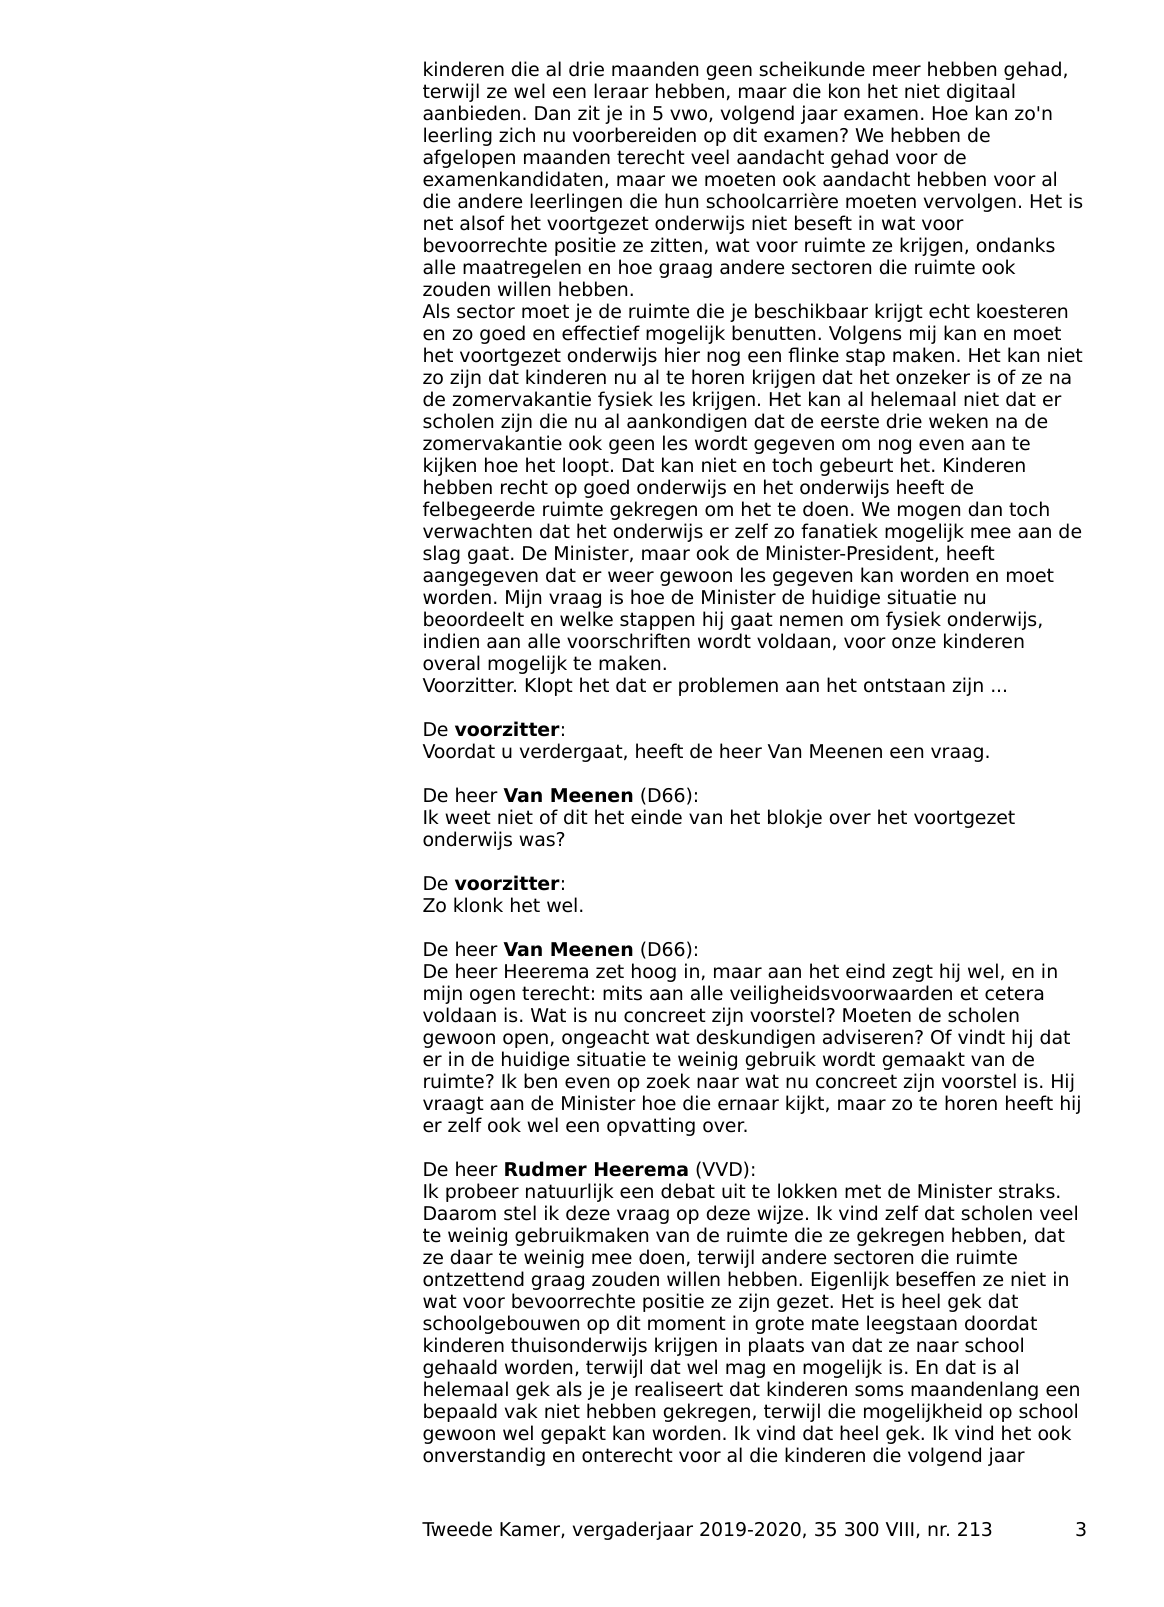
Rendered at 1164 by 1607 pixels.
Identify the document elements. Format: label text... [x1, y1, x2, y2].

text Als sector moet je de ruimte die je beschikbaar krijgt echt koesteren en zo goed en effectief mogelijk benutten. Volgens mij kan en moet het voortgezet onderwijs hier nog een flinke stap maken. Het kan niet zo zijn dat kinderen nu al te horen krijgen dat het onzeker is of ze na de zomervakantie fysiek les krijgen. Het kan al helemaal niet dat er scholen zijn die nu al aankondigen dat de eerste drie weken na de zomervakantie ook geen les wordt gegeven om nog even aan te kijken hoe het loopt. Dat kan niet en toch gebeurt het. Kinderen hebben recht op goed onderwijs en het onderwijs heeft de felbegeerde ruimte gekregen om het te doen. We mogen dan toch verwachten dat het onderwijs er zelf zo fanatiek mogelijk mee aan de slag gaat. De Minister, maar ook de Minister-President, heeft aangegeven dat er weer gewoon les gegeven kan worden en moet worden. Mijn vraag is hoe de Minister de huidige situatie nu beoordeelt en welke stappen hij gaat nemen om fysiek onderwijs, indien aan alle voorschriften wordt voldaan, voor onze kinderen overal mogelijk te maken. [422, 301, 1087, 674]
text De heer Van Meenen (D66): [422, 939, 1087, 961]
text De heer Heerema zet hoog in, maar aan het eind zegt hij wel, en in mijn ogen terecht: mits aan alle veiligheidsvoorwaarden et cetera voldaan is. Wat is nu concreet zijn voorstel? Moeten de scholen gewoon open, ongeacht wat deskundigen adviseren? Of vindt hij dat er in de huidige situatie te weinig gebruik wordt gemaakt van de ruimte? Ik ben even op zoek naar wat nu concreet zijn voorstel is. Hij vraagt aan de Minister hoe die ernaar kijkt, maar zo te horen heeft hij er zelf ook wel een opvatting over. [422, 961, 1087, 1137]
text Zo klonk het wel. [422, 895, 1087, 917]
text kinderen die al drie maanden geen scheikunde meer hebben gehad, terwijl ze wel een leraar hebben, maar die kon het niet digitaal aanbieden. Dan zit je in 5 vwo, volgend jaar examen. Hoe kan zo'n leerling zich nu voorbereiden op dit examen? We hebben de afgelopen maanden terecht veel aandacht gehad voor de examenkandidaten, maar we moeten ook aandacht hebben voor al die andere leerlingen die hun schoolcarrière moeten vervolgen. Het is net alsof het voortgezet onderwijs niet beseft in wat voor bevoorrechte positie ze zitten, wat voor ruimte ze krijgen, ondanks alle maatregelen en hoe graag andere sectoren die ruimte ook zouden willen hebben. [422, 59, 1087, 301]
text De heer Rudmer Heerema (VVD): [422, 1159, 1087, 1181]
text De voorzitter: [422, 719, 1087, 741]
text Voorzitter. Klopt het dat er problemen aan het ontstaan zijn ... [422, 674, 1087, 696]
text De heer Van Meenen (D66): [422, 785, 1087, 807]
text Voordat u verdergaat, heeft de heer Van Meenen een vraag. [422, 741, 1087, 763]
text Ik weet niet of dit het einde van het blokje over het voortgezet onderwijs was? [422, 807, 1087, 851]
text Ik probeer natuurlijk een debat uit te lokken met de Minister straks. Daarom stel ik deze vraag op deze wijze. Ik vind zelf dat scholen veel te weinig gebruikmaken van de ruimte die ze gekregen hebben, dat ze daar te weinig mee doen, terwijl andere sectoren die ruimte ontzettend graag zouden willen hebben. Eigenlijk beseffen ze niet in wat voor bevoorrechte positie ze zijn gezet. Het is heel gek dat schoolgebouwen op dit moment in grote mate leegstaan doordat kinderen thuisonderwijs krijgen in plaats van dat ze naar school gehaald worden, terwijl dat wel mag en mogelijk is. En dat is al helemaal gek als je je realiseert dat kinderen soms maandenlang een bepaald vak niet hebben gekregen, terwijl die mogelijkheid op school gewoon wel gepakt kan worden. Ik vind dat heel gek. Ik vind het ook onverstandig en onterecht voor al die kinderen die volgend jaar [422, 1181, 1087, 1467]
text De voorzitter: [422, 873, 1087, 895]
